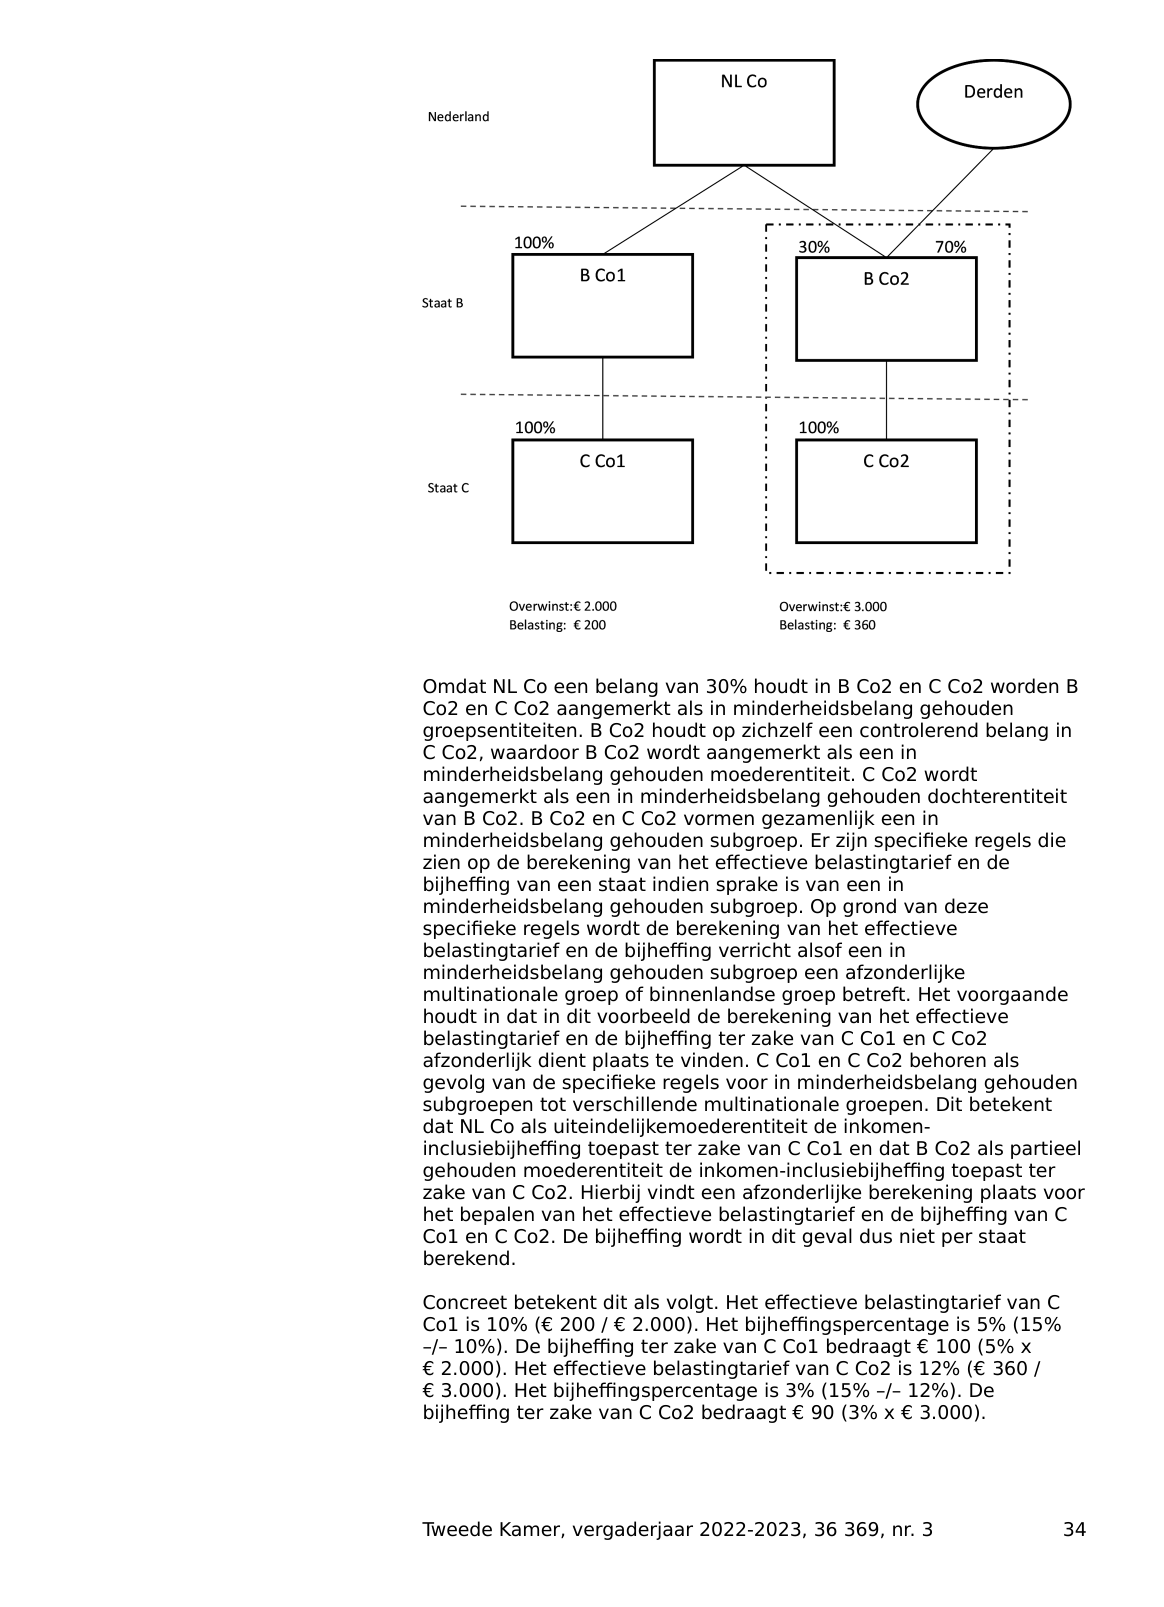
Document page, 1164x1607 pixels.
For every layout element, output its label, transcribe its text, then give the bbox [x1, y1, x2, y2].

text Omdat NL Co een belang van 30% houdt in B Co2 en C Co2 worden B Co2 en C Co2 aangemerkt als in minderheidsbelang gehouden groepsentiteiten. B Co2 houdt op zichzelf een controlerend belang in C Co2, waardoor B Co2 wordt aangemerkt als een in minderheidsbelang gehouden moederentiteit. C Co2 wordt aangemerkt als een in minderheidsbelang gehouden dochterentiteit van B Co2. B Co2 en C Co2 vormen gezamenlijk een in minderheidsbelang gehouden subgroep. Er zijn specifieke regels die zien op de berekening van het effectieve belastingtarief en de bijheffing van een staat indien sprake is van een in minderheidsbelang gehouden subgroep. Op grond van deze specifieke regels wordt de berekening van het effectieve belastingtarief en de bijheffing verricht alsof een in minderheidsbelang gehouden subgroep een afzonderlijke multinationale groep of binnenlandse groep betreft. Het voorgaande houdt in dat in dit voorbeeld de berekening van het effectieve belastingtarief en de bijheffing ter zake van C Co1 en C Co2 afzonderlijk dient plaats te vinden. C Co1 en C Co2 behoren als gevolg van de specifieke regels voor in minderheidsbelang gehouden subgroepen tot verschillende multinationale groepen. Dit betekent dat NL Co als uiteindelijkemoederentiteit de inkomen-inclusiebijheffing toepast ter zake van C Co1 en dat B Co2 als partieel gehouden moederentiteit de inkomen-inclusiebijheffing toepast ter zake van C Co2. Hierbij vindt een afzonderlijke berekening plaats voor het bepalen van het effectieve belastingtarief en de bijheffing van C Co1 en C Co2. De bijheffing wordt in dit geval dus niet per staat berekend. [422, 676, 1087, 1269]
picture [422, 59, 1072, 632]
text Concreet betekent dit als volgt. Het effectieve belastingtarief van C Co1 is 10% (€ 200 / € 2.000). Het bijheffingspercentage is 5% (15% –/– 10%). De bijheffing ter zake van C Co1 bedraagt € 100 (5% x € 2.000). Het effectieve belastingtarief van C Co2 is 12% (€ 360 / € 3.000). Het bijheffingspercentage is 3% (15% –/– 12%). De bijheffing ter zake van C Co2 bedraagt € 90 (3% x € 3.000). [422, 1292, 1087, 1423]
